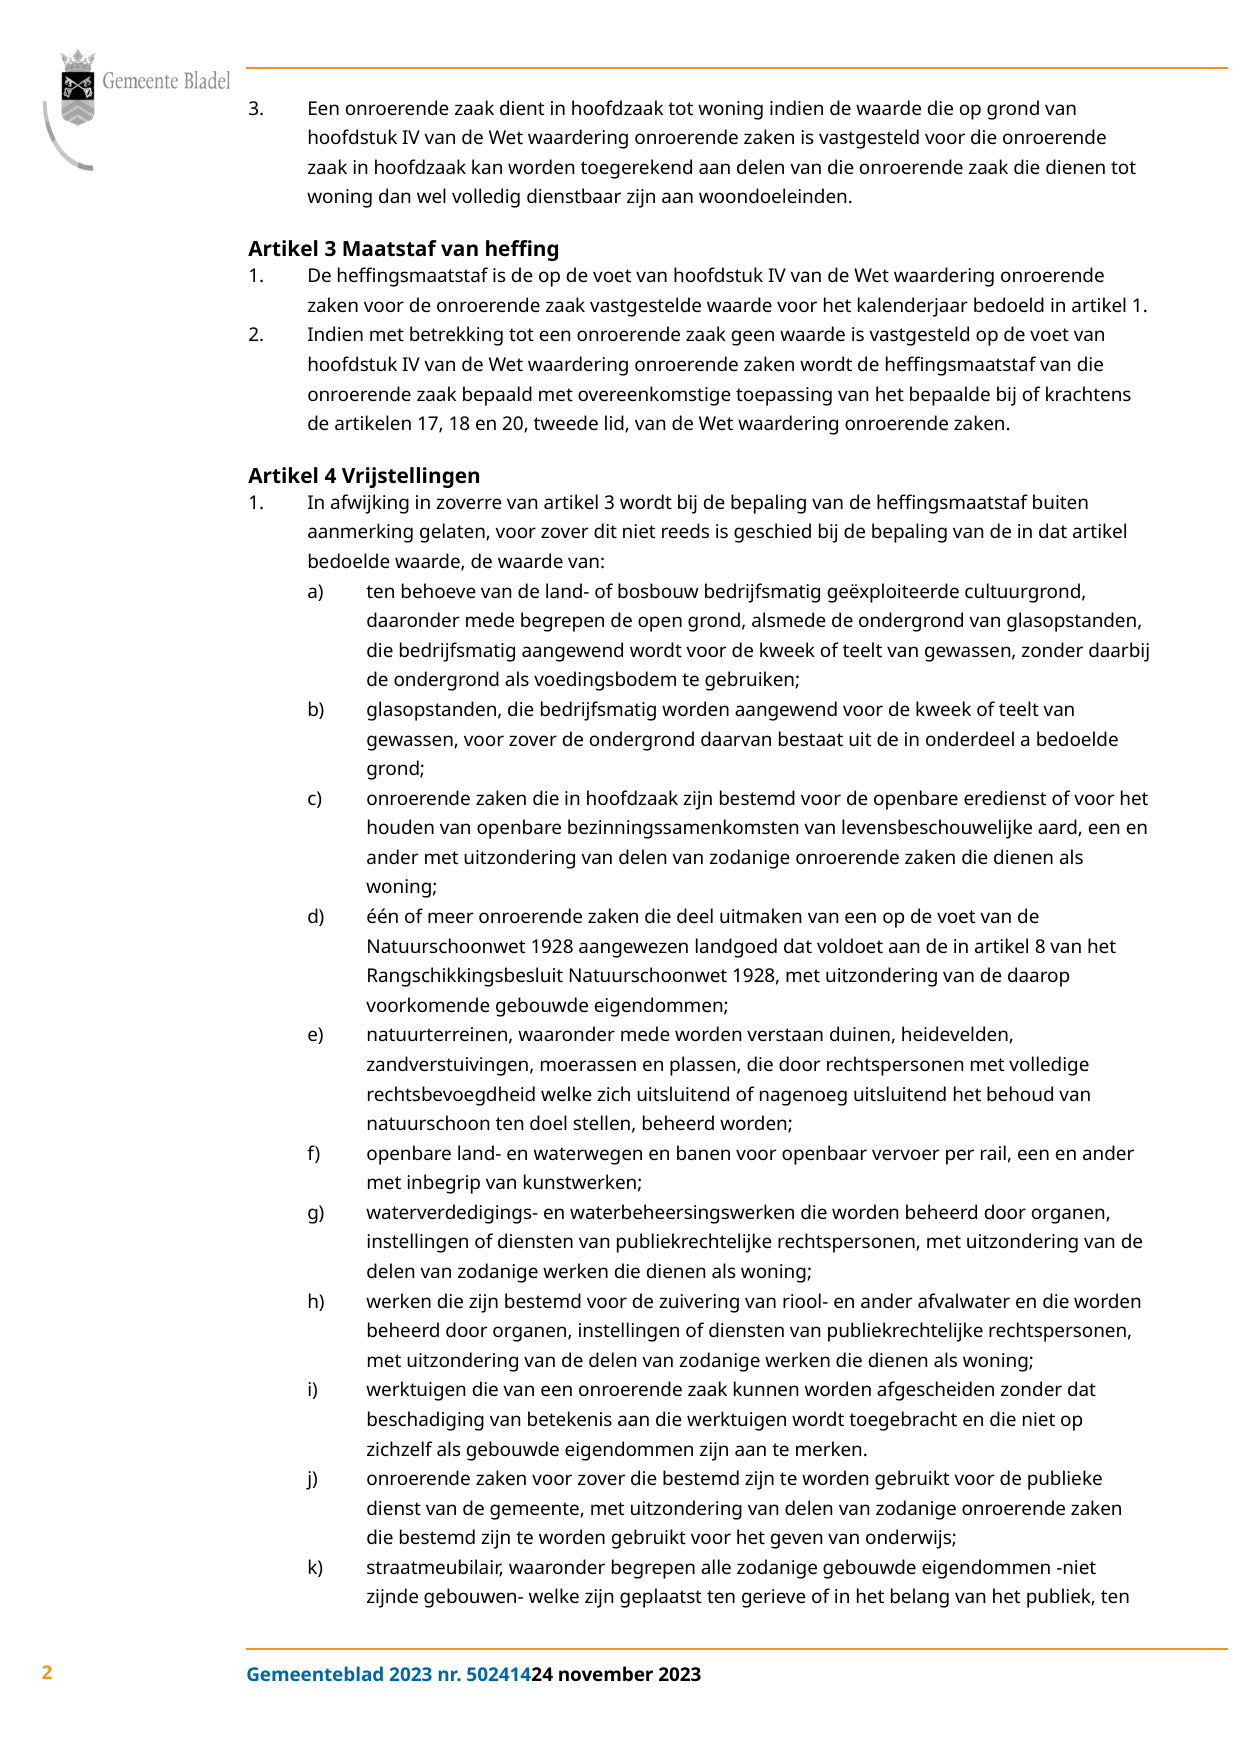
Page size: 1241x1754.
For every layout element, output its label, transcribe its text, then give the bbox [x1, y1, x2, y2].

list waterverdedigings- en waterbeheersingswerken die worden beheerd door organen, instellingen of diensten van publiekrechtelijke rechtspersonen, met uitzondering van de delen van zodanige werken die dienen als woning; [307, 1199, 1152, 1284]
list werktuigen die van een onroerende zaak kunnen worden afgescheiden zonder dat beschadiging van betekenis aan die werktuigen wordt toegebracht en die niet op zichzelf als gebouwde eigendommen zijn aan te merken. [307, 1377, 1152, 1462]
list In afwijking in zoverre van artikel 3 wordt bij de bepaling van de heffingsmaatstaf buiten aanmerking gelaten, voor zover dit niet reeds is geschied bij de bepaling van de in dat artikel bedoelde waarde, de waarde van: [248, 489, 1152, 574]
list Een onroerende zaak dient in hoofdzaak tot woning indien de waarde die op grond van hoofdstuk IV van de Wet waardering onroerende zaken is vastgesteld voor die onroerende zaak in hoofdzaak kan worden toegerekend aan delen van die onroerende zaak die dienen tot woning dan wel volledig dienstbaar zijn aan woondoeleinden. [248, 95, 1152, 209]
list straatmeubilair, waaronder begrepen alle zodanige gebouwde eigendommen -niet zijnde gebouwen- welke zijn geplaatst ten gerieve of in het belang van het publiek, ten [307, 1554, 1152, 1609]
list De heffingsmaatstaf is de op de voet van hoofdstuk IV van de Wet waardering onroerende zaken voor de onroerende zaak vastgestelde waarde voor het kalenderjaar bedoeld in artikel 1. [248, 262, 1152, 318]
list onroerende zaken voor zover die bestemd zijn te worden gebruikt voor de publieke dienst van de gemeente, met uitzondering van delen van zodanige onroerende zaken die bestemd zijn te worden gebruikt voor het geven van onderwijs; [307, 1465, 1152, 1550]
list glasopstanden, die bedrijfsmatig worden aangewend voor de kweek of teelt van gewassen, voor zover de ondergrond daarvan bestaat uit de in onderdeel a bedoelde grond; [307, 696, 1152, 781]
list één of meer onroerende zaken die deel uitmaken van een op de voet van de Natuurschoonwet 1928 aangewezen landgoed dat voldoet aan de in artikel 8 van het Rangschikkingsbesluit Natuurschoonwet 1928, met uitzondering van de daarop voorkomende gebouwde eigendommen; [307, 903, 1152, 1018]
list werken die zijn bestemd voor de zuivering van riool- en ander afvalwater en die worden beheerd door organen, instellingen of diensten van publiekrechtelijke rechtspersonen, met uitzondering van de delen van zodanige werken die dienen als woning; [307, 1288, 1152, 1373]
list Indien met betrekking tot een onroerende zaak geen waarde is vastgesteld op de voet van hoofdstuk IV van de Wet waardering onroerende zaken wordt de heffingsmaatstaf van die onroerende zaak bepaald met overeenkomstige toepassing van het bepaalde bij of krachtens de artikelen 17, 18 en 20, tweede lid, van de Wet waardering onroerende zaken. [248, 322, 1152, 436]
list openbare land- en waterwegen en banen voor openbaar vervoer per rail, een en ander met inbegrip van kunstwerken; [307, 1140, 1152, 1195]
list ten behoeve van de land- of bosbouw bedrijfsmatig geëxploiteerde cultuurgrond, daaronder mede begrepen de open grond, alsmede de ondergrond van glasopstanden, die bedrijfsmatig aangewend wordt voor de kweek of teelt van gewassen, zonder daarbij de ondergrond als voedingsbodem te gebruiken; [307, 578, 1152, 692]
picture [41, 47, 231, 172]
list natuurterreinen, waaronder mede worden verstaan duinen, heidevelden, zandverstuivingen, moerassen en plassen, die door rechtspersonen met volledige rechtsbevoegdheid welke zich uitsluitend of nagenoeg uitsluitend het behoud van natuurschoon ten doel stellen, beheerd worden; [307, 1022, 1152, 1136]
list onroerende zaken die in hoofdzaak zijn bestemd voor de openbare eredienst of voor het houden van openbare bezinningssamenkomsten van levensbeschouwelijke aard, een en ander met uitzondering van delen van zodanige onroerende zaken die dienen als woning; [307, 785, 1152, 899]
text Artikel 4 Vrijstellingen [248, 461, 1152, 489]
text Artikel 3 Maatstaf van heffing [248, 234, 1152, 262]
